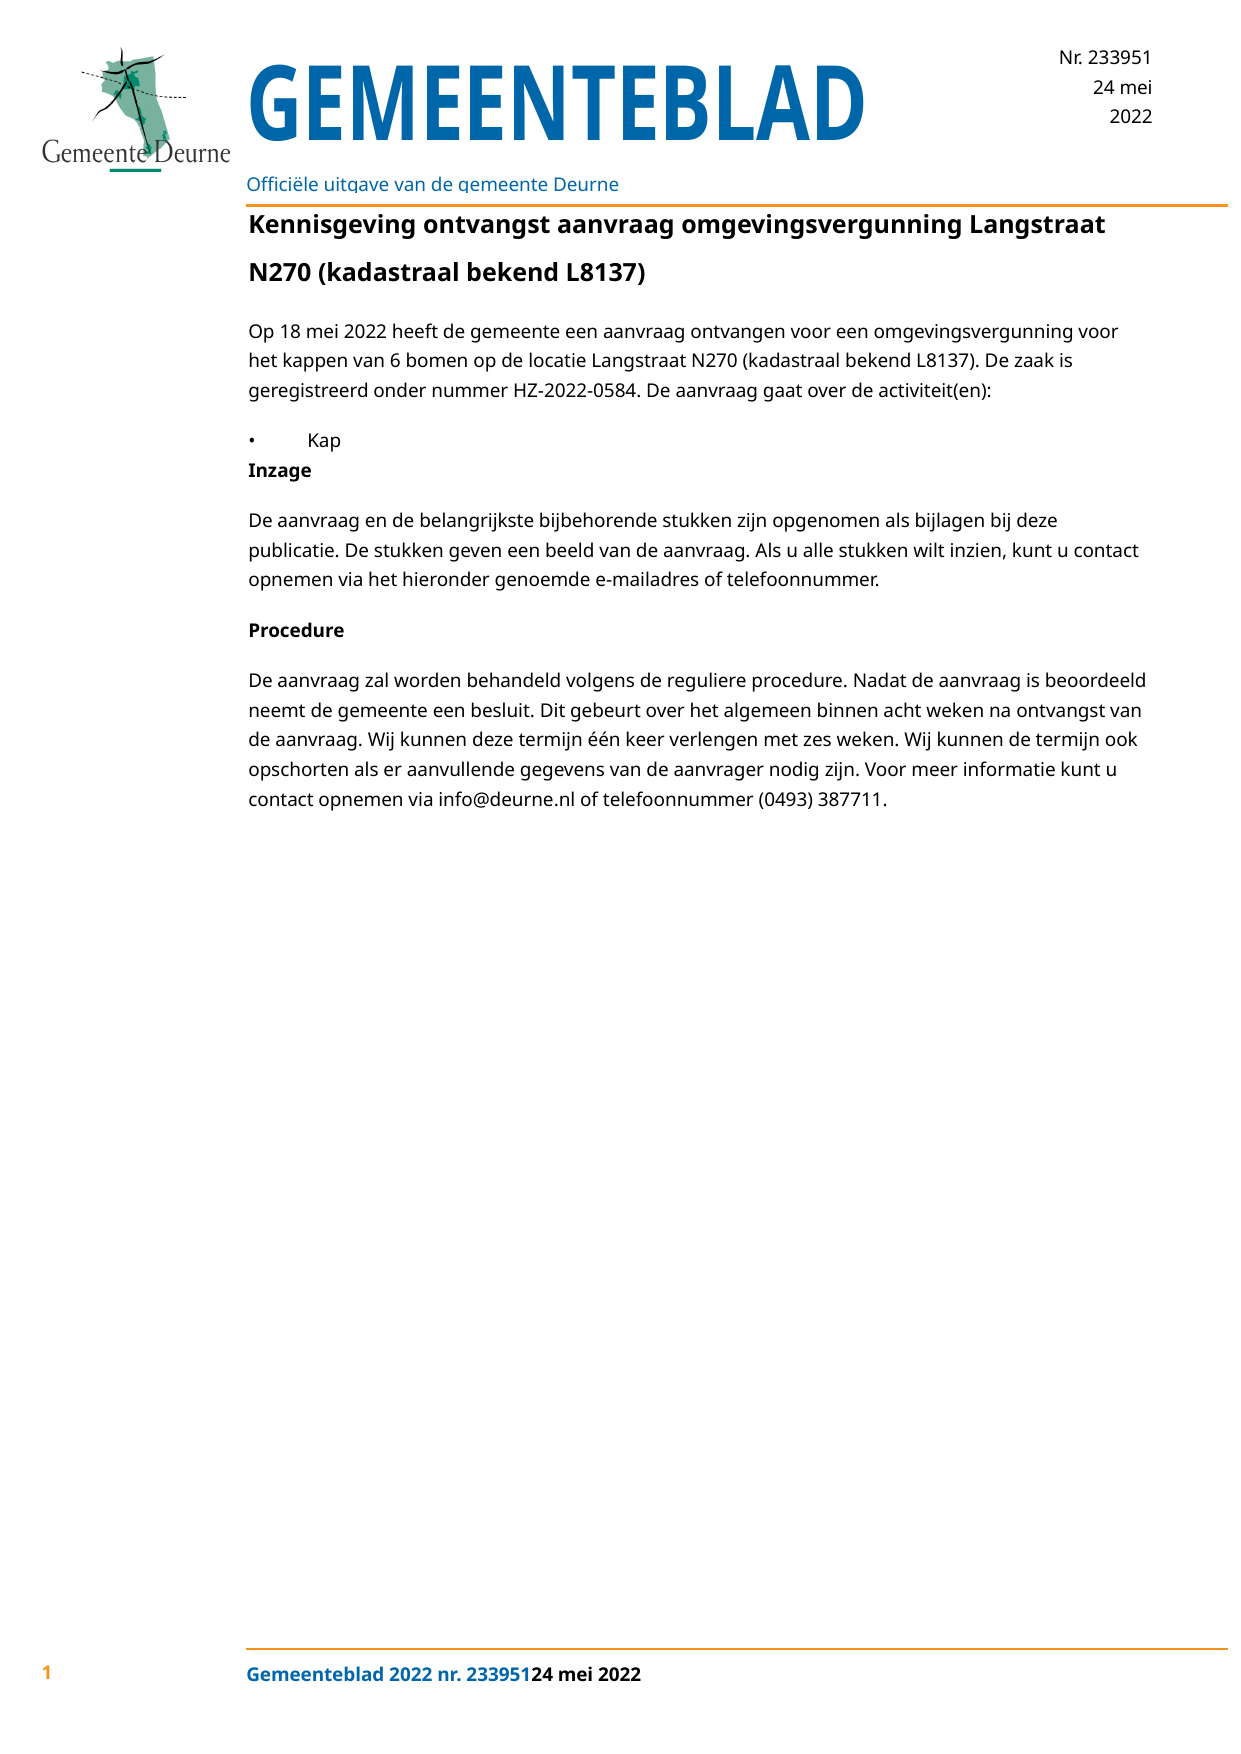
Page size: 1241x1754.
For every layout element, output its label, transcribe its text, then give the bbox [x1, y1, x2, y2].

list Kap [248, 427, 1152, 453]
text De aanvraag zal worden behandeld volgens de reguliere procedure. Nadat de aanvraag is beoordeeld neemt de gemeente een besluit. Dit gebeurt over het algemeen binnen acht weken na ontvangst van de aanvraag. Wij kunnen deze termijn één keer verlengen met zes weken. Wij kunnen de termijn ook opschorten als er aanvullende gegevens van de aanvrager nodig zijn. Voor meer informatie kunt u contact opnemen via info@deurne.nl of telefoonnummer (0493) 387711. [248, 667, 1152, 812]
picture [41, 47, 231, 172]
text Inzage [248, 457, 1152, 483]
text Procedure [248, 617, 1152, 643]
text De aanvraag en de belangrijkste bijbehorende stukken zijn opgenomen als bijlagen bij deze publicatie. De stukken geven een beeld van de aanvraag. Als u alle stukken wilt inzien, kunt u contact opnemen via het hieronder genoemde e-mailadres of telefoonnummer. [248, 507, 1152, 592]
text Op 18 mei 2022 heeft de gemeente een aanvraag ontvangen voor een omgevingsvergunning voor het kappen van 6 bomen op de locatie Langstraat N270 (kadastraal bekend L8137). De zaak is geregistreerd onder nummer HZ-2022-0584. De aanvraag gaat over de activiteit(en): [248, 318, 1152, 403]
text Kennisgeving ontvangst aanvraag omgevingsvergunning Langstraat N270 (kadastraal bekend L8137) [248, 207, 1152, 288]
